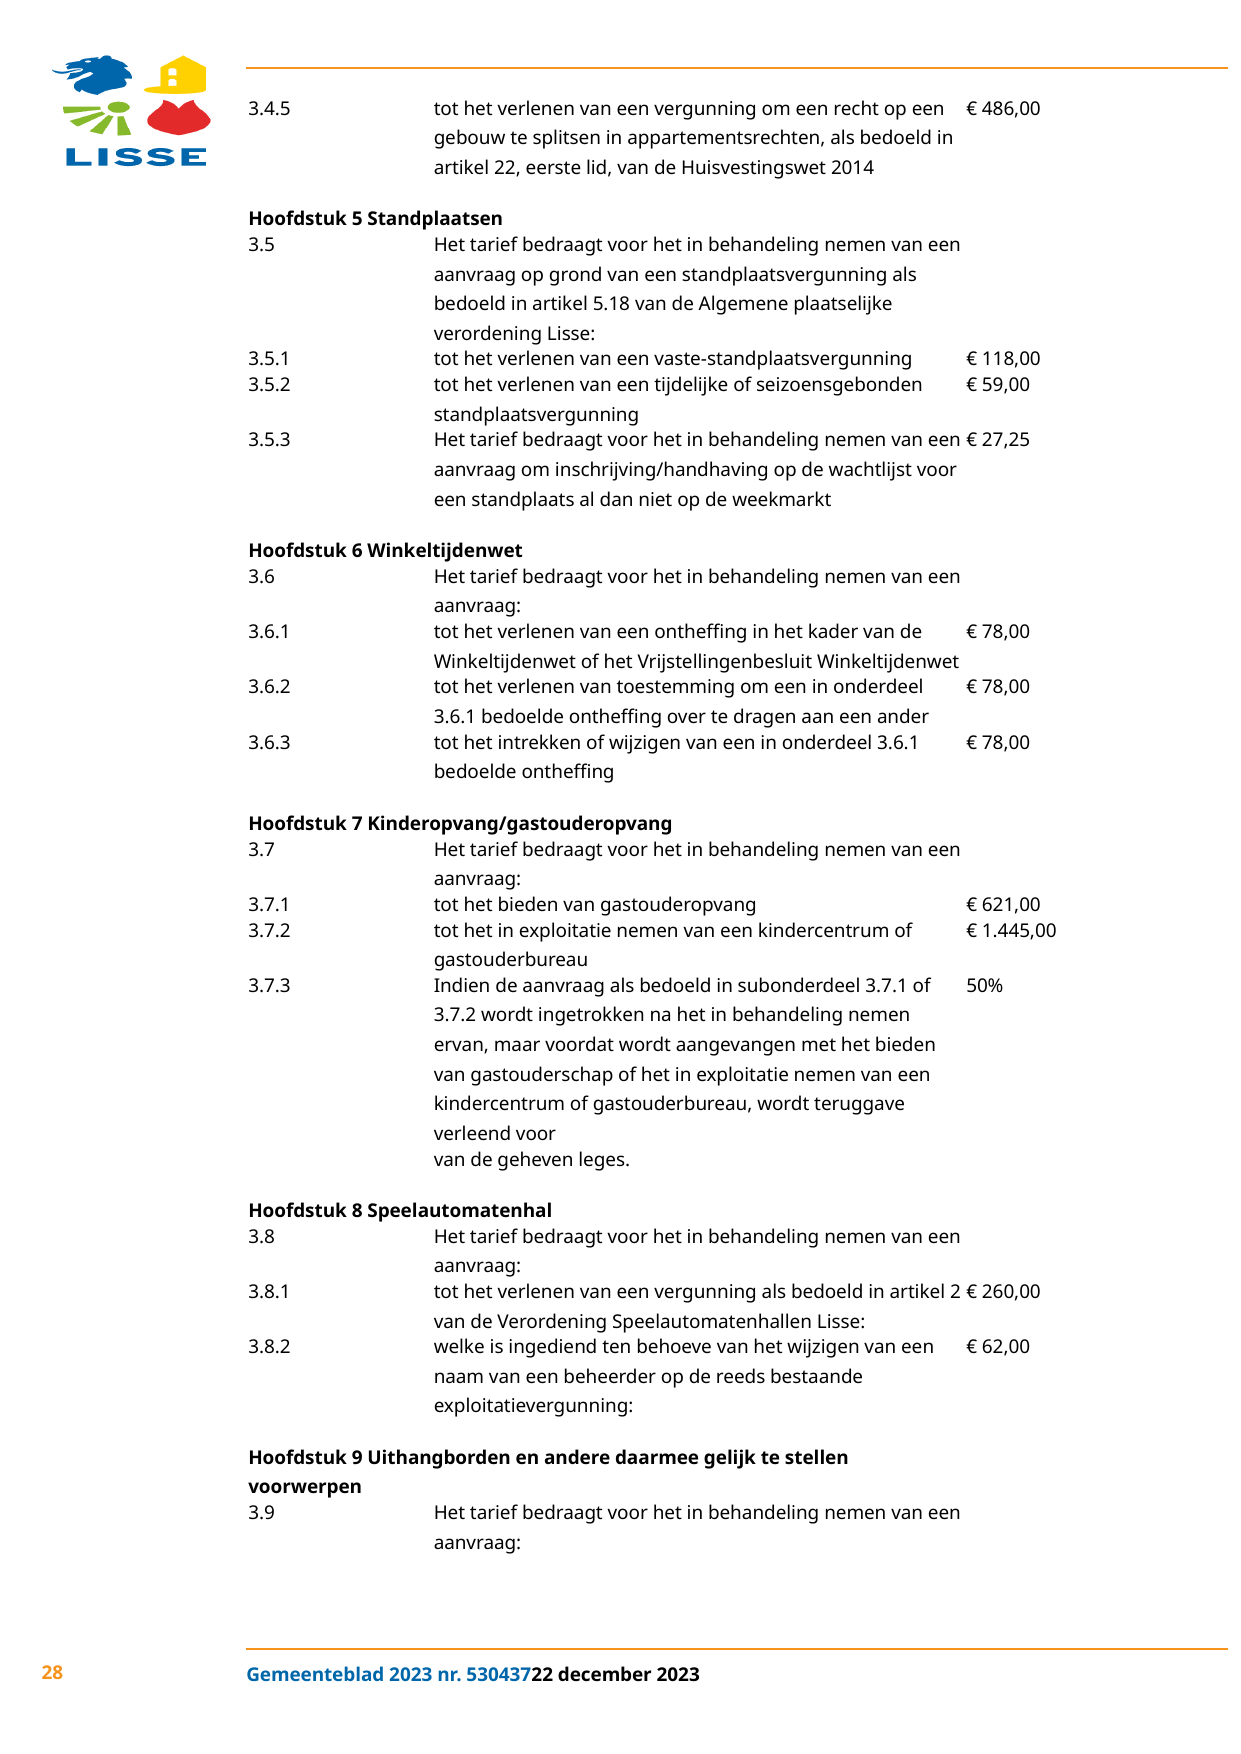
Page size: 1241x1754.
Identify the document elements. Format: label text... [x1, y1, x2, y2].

table_cell 3.7.2 [248, 917, 433, 972]
table_cell 50% [966, 972, 1152, 1146]
table_cell Hoofdstuk 5 Standplaatsen [248, 205, 966, 231]
table_cell € 78,00 [966, 618, 1152, 674]
table_cell [248, 180, 433, 205]
table_cell [966, 1197, 1152, 1223]
table_cell € 27,25 [966, 427, 1152, 512]
table_cell [966, 784, 1152, 810]
table_cell € 78,00 [966, 674, 1152, 729]
table_cell [966, 537, 1152, 563]
table_cell Hoofdstuk 9 Uithangborden en andere daarmee gelijk te stellen voorwerpen [248, 1444, 966, 1499]
table_cell 3.8.2 [248, 1334, 433, 1418]
table_cell [434, 1171, 966, 1197]
table_cell [966, 1146, 1152, 1171]
table_cell tot het bieden van gastouderopvang [434, 891, 966, 917]
table_cell 3.6.3 [248, 729, 433, 784]
table_cell 3.8 [248, 1223, 433, 1278]
table_cell tot het verlenen van toestemming om een in onderdeel 3.6.1 bedoelde ontheffing over te dragen aan een ander [434, 674, 966, 729]
table_cell Het tarief bedraagt voor het in behandeling nemen van een aanvraag om inschrijving/handhaving op de wachtlijst voor een standplaats al dan niet op de weekmarkt [434, 427, 966, 512]
table_cell Het tarief bedraagt voor het in behandeling nemen van een aanvraag: [434, 836, 966, 891]
table_cell 3.7.3 [248, 972, 433, 1146]
table_cell [966, 1171, 1152, 1197]
table_cell € 1.445,00 [966, 917, 1152, 972]
table_cell [966, 512, 1152, 537]
table_cell 3.9 [248, 1500, 433, 1555]
table_cell € 59,00 [966, 371, 1152, 427]
table_cell € 260,00 [966, 1278, 1152, 1333]
table_cell 3.7 [248, 836, 433, 891]
table_cell [434, 1419, 966, 1444]
table_cell 3.4.5 [248, 95, 433, 180]
table_cell € 621,00 [966, 891, 1152, 917]
table_cell [248, 512, 433, 537]
table_cell Het tarief bedraagt voor het in behandeling nemen van een aanvraag op grond van een standplaatsvergunning als bedoeld in artikel 5.18 van de Algemene plaatselijke verordening Lisse: [434, 231, 966, 346]
table_cell [434, 512, 966, 537]
table_cell Het tarief bedraagt voor het in behandeling nemen van een aanvraag: [434, 1500, 966, 1555]
table_cell tot het intrekken of wijzigen van een in onderdeel 3.6.1 bedoelde ontheffing [434, 729, 966, 784]
table_cell [966, 836, 1152, 891]
table_cell € 118,00 [966, 346, 1152, 371]
table_cell € 62,00 [966, 1334, 1152, 1418]
table_cell van de geheven leges. [434, 1146, 966, 1171]
table_cell 3.6.2 [248, 674, 433, 729]
table_cell [966, 231, 1152, 346]
table_cell tot het in exploitatie nemen van een kindercentrum of gastouderbureau [434, 917, 966, 972]
table_cell Het tarief bedraagt voor het in behandeling nemen van een aanvraag: [434, 563, 966, 618]
table_cell 3.7.1 [248, 891, 433, 917]
table_cell 3.5 [248, 231, 433, 346]
table_cell € 78,00 [966, 729, 1152, 784]
table_cell welke is ingediend ten behoeve van het wijzigen van een naam van een beheerder op de reeds bestaande exploitatievergunning: [434, 1334, 966, 1418]
table_cell € 486,00 [966, 95, 1152, 180]
table_cell [248, 1171, 433, 1197]
table_cell Hoofdstuk 6 Winkeltijdenwet [248, 537, 966, 563]
table_cell 3.6.1 [248, 618, 433, 674]
table_cell tot het verlenen van een vaste-standplaatsvergunning [434, 346, 966, 371]
table_cell Hoofdstuk 8 Speelautomatenhal [248, 1197, 966, 1223]
table_cell Het tarief bedraagt voor het in behandeling nemen van een aanvraag: [434, 1223, 966, 1278]
table_cell 3.5.1 [248, 346, 433, 371]
table_cell [434, 784, 966, 810]
table_cell [966, 180, 1152, 205]
table_cell tot het verlenen van een vergunning als bedoeld in artikel 2 van de Verordening Speelautomatenhallen Lisse: [434, 1278, 966, 1333]
table_cell [966, 810, 1152, 836]
table_cell 3.6 [248, 563, 433, 618]
table_cell [248, 1146, 433, 1171]
table_cell 3.5.2 [248, 371, 433, 427]
table_cell tot het verlenen van een tijdelijke of seizoensgebonden standplaatsvergunning [434, 371, 966, 427]
picture [41, 47, 231, 172]
table_cell [966, 1444, 1152, 1499]
table_cell [966, 1419, 1152, 1444]
table_cell [966, 1500, 1152, 1555]
table_cell tot het verlenen van een ontheffing in het kader van de Winkeltijdenwet of het Vrijstellingenbesluit Winkeltijdenwet [434, 618, 966, 674]
table_cell Hoofdstuk 7 Kinderopvang/gastouderopvang [248, 810, 966, 836]
table_cell [966, 205, 1152, 231]
table_cell Indien de aanvraag als bedoeld in subonderdeel 3.7.1 of 3.7.2 wordt ingetrokken na het in behandeling nemen ervan, maar voordat wordt aangevangen met het bieden van gastouderschap of het in exploitatie nemen van een kindercentrum of gastouderbureau, wordt teruggave verleend voor [434, 972, 966, 1146]
table_cell [248, 1419, 433, 1444]
table_cell 3.8.1 [248, 1278, 433, 1333]
table_cell [248, 784, 433, 810]
table_cell 3.5.3 [248, 427, 433, 512]
table_cell [966, 563, 1152, 618]
table_cell [966, 1223, 1152, 1278]
table_cell [434, 180, 966, 205]
table_cell tot het verlenen van een vergunning om een recht op een gebouw te splitsen in appartementsrechten, als bedoeld in artikel 22, eerste lid, van de Huisvestingswet 2014 [434, 95, 966, 180]
